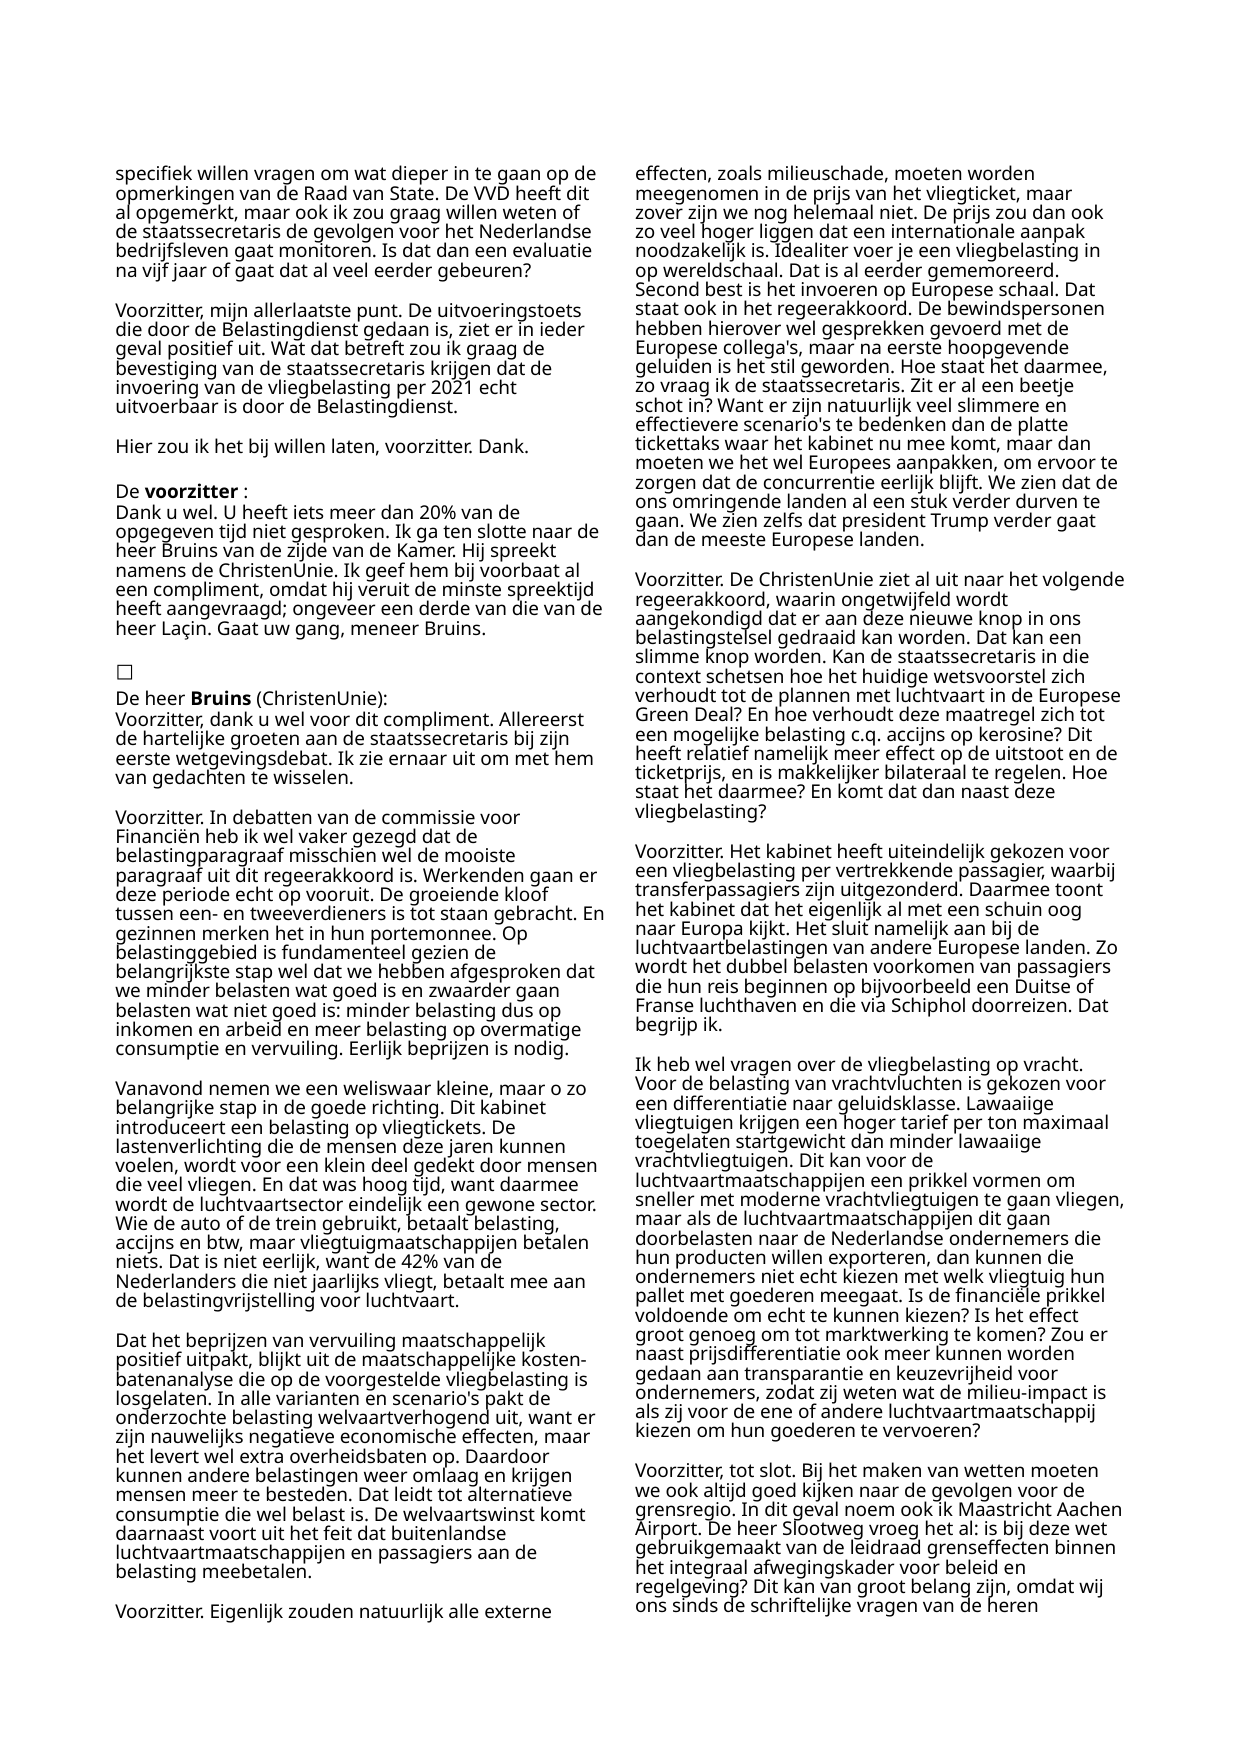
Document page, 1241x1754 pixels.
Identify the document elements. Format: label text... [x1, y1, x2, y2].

text Voorzitter. In debatten van de commissie voor Financiën heb ik wel vaker gezegd dat de belastingparagraaf misschien wel de mooiste paragraaf uit dit regeerakkoord is. Werkenden gaan er deze periode echt op vooruit. De groeiende kloof tussen een- en tweeverdieners is tot staan gebracht. En gezinnen merken het in hun portemonnee. Op belastinggebied is fundamenteel gezien de belangrijkste stap wel dat we hebben afgesproken dat we minder belasten wat goed is en zwaarder gaan belasten wat niet goed is: minder belasting dus op inkomen en arbeid en meer belasting op overmatige consumptie en vervuiling. Eerlijk beprijzen is nodig. [115, 809, 605, 1059]
text De voorzitter : [115, 478, 605, 504]
text Voorzitter, dank u wel voor dit compliment. Allereerst de hartelijke groeten aan de staatssecretaris bij zijn eerste wetgevingsdebat. Ik zie ernaar uit om met hem van gedachten te wisselen. [115, 711, 605, 788]
text Dat het beprijzen van vervuiling maatschappelijk positief uitpakt, blijkt uit de maatschappelijke kosten-batenanalyse die op de voorgestelde vliegbelasting is losgelaten. In alle varianten en scenario's pakt de onderzochte belasting welvaartverhogend uit, want er zijn nauwelijks negatieve economische effecten, maar het levert wel extra overheidsbaten op. Daardoor kunnen andere belastingen weer omlaag en krijgen mensen meer te besteden. Dat leidt tot alternatieve consumptie die wel belast is. De welvaartswinst komt daarnaast voort uit het feit dat buitenlandse luchtvaartmaatschappijen en passagiers aan de belasting meebetalen. [115, 1332, 605, 1583]
text Dank u wel. U heeft iets meer dan 20% van de opgegeven tijd niet gesproken. Ik ga ten slotte naar de heer Bruins van de zijde van de Kamer. Hij spreekt namens de ChristenUnie. Ik geef hem bij voorbaat al een compliment, omdat hij veruit de minste spreektijd heeft aangevraagd; ongeveer een derde van die van de heer Laçin. Gaat uw gang, meneer Bruins. [115, 504, 605, 639]
text effecten, zoals milieuschade, moeten worden meegenomen in de prijs van het vliegticket, maar zover zijn we nog helemaal niet. De prijs zou dan ook zo veel hoger liggen dat een internationale aanpak noodzakelijk is. Idealiter voer je een vliegbelasting in op wereldschaal. Dat is al eerder gememoreerd. Second best is het invoeren op Europese schaal. Dat staat ook in het regeerakkoord. De bewindspersonen hebben hierover wel gesprekken gevoerd met de Europese collega's, maar na eerste hoopgevende geluiden is het stil geworden. Hoe staat het daarmee, zo vraag ik de staatssecretaris. Zit er al een beetje schot in? Want er zijn natuurlijk veel slimmere en effectievere scenario's te bedenken dan de platte tickettaks waar het kabinet nu mee komt, maar dan moeten we het wel Europees aanpakken, om ervoor te zorgen dat de concurrentie eerlijk blijft. We zien dat de ons omringende landen al een stuk verder durven te gaan. We zien zelfs dat president Trump verder gaat dan de meeste Europese landen. [635, 165, 1125, 551]
text Vanavond nemen we een weliswaar kleine, maar o zo belangrijke stap in de goede richting. Dit kabinet introduceert een belasting op vliegtickets. De lastenverlichting die de mensen deze jaren kunnen voelen, wordt voor een klein deel gedekt door mensen die veel vliegen. En dat was hoog tijd, want daarmee wordt de luchtvaartsector eindelijk een gewone sector. Wie de auto of de trein gebruikt, betaalt belasting, accijns en btw, maar vliegtuigmaatschappijen betalen niets. Dat is niet eerlijk, want de 42% van de Nederlanders die niet jaarlijks vliegt, betaalt mee aan de belastingvrijstelling voor luchtvaart. [115, 1080, 605, 1311]
text Voorzitter. Het kabinet heeft uiteindelijk gekozen voor een vliegbelasting per vertrekkende passagier, waarbij transferpassagiers zijn uitgezonderd. Daarmee toont het kabinet dat het eigenlijk al met een schuin oog naar Europa kijkt. Het sluit namelijk aan bij de luchtvaartbelastingen van andere Europese landen. Zo wordt het dubbel belasten voorkomen van passagiers die hun reis beginnen op bijvoorbeeld een Duitse of Franse luchthaven en die via Schiphol doorreizen. Dat begrijp ik. [635, 843, 1125, 1035]
text Voorzitter, mijn allerlaatste punt. De uitvoeringstoets die door de Belastingdienst gedaan is, ziet er in ieder geval positief uit. Wat dat betreft zou ik graag de bevestiging van de staatssecretaris krijgen dat de invoering van de vliegbelasting per 2021 echt uitvoerbaar is door de Belastingdienst. [115, 302, 605, 417]
text Hier zou ik het bij willen laten, voorzitter. Dank. [115, 438, 605, 457]
text Ik heb wel vragen over de vliegbelasting op vracht. Voor de belasting van vrachtvluchten is gekozen voor een differentiatie naar geluidsklasse. Lawaaiige vliegtuigen krijgen een hoger tarief per ton maximaal toegelaten startgewicht dan minder lawaaiige vrachtvliegtuigen. Dit kan voor de luchtvaartmaatschappijen een prikkel vormen om sneller met moderne vrachtvliegtuigen te gaan vliegen, maar als de luchtvaartmaatschappijen dit gaan doorbelasten naar de Nederlandse ondernemers die hun producten willen exporteren, dan kunnen die ondernemers niet echt kiezen met welk vliegtuig hun pallet met goederen meegaat. Is de financiële prikkel voldoende om echt te kunnen kiezen? Is het effect groot genoeg om tot marktwerking te komen? Zou er naast prijsdifferentiatie ook meer kunnen worden gedaan aan transparantie en keuzevrijheid voor ondernemers, zodat zij weten wat de milieu-impact is als zij voor de ene of andere luchtvaartmaatschappij kiezen om hun goederen te vervoeren? [635, 1056, 1125, 1442]
text De heer Bruins (ChristenUnie): [115, 685, 605, 711]
text Voorzitter, tot slot. Bij het maken van wetten moeten we ook altijd goed kijken naar de gevolgen voor de grensregio. In dit geval noem ook ik Maastricht Aachen Airport. De heer Slootweg vroeg het al: is bij deze wet gebruikgemaakt van de leidraad grenseffecten binnen het integraal afwegingskader voor beleid en regelgeving? Dit kan van groot belang zijn, omdat wij ons sinds de schriftelijke vragen van de heren [635, 1462, 1125, 1616]
text ⬜ [115, 659, 605, 685]
text Voorzitter. De ChristenUnie ziet al uit naar het volgende regeerakkoord, waarin ongetwijfeld wordt aangekondigd dat er aan deze nieuwe knop in ons belastingstelsel gedraaid kan worden. Dat kan een slimme knop worden. Kan de staatssecretaris in die context schetsen hoe het huidige wetsvoorstel zich verhoudt tot de plannen met luchtvaart in de Europese Green Deal? En hoe verhoudt deze maatregel zich tot een mogelijke belasting c.q. accijns op kerosine? Dit heeft relatief namelijk meer effect op de uitstoot en de ticketprijs, en is makkelijker bilateraal te regelen. Hoe staat het daarmee? En komt dat dan naast deze vliegbelasting? [635, 571, 1125, 822]
text specifiek willen vragen om wat dieper in te gaan op de opmerkingen van de Raad van State. De VVD heeft dit al opgemerkt, maar ook ik zou graag willen weten of de staatssecretaris de gevolgen voor het Nederlandse bedrijfsleven gaat monitoren. Is dat dan een evaluatie na vijf jaar of gaat dat al veel eerder gebeuren? [115, 165, 605, 281]
text Voorzitter. Eigenlijk zouden natuurlijk alle externe [115, 1603, 605, 1623]
